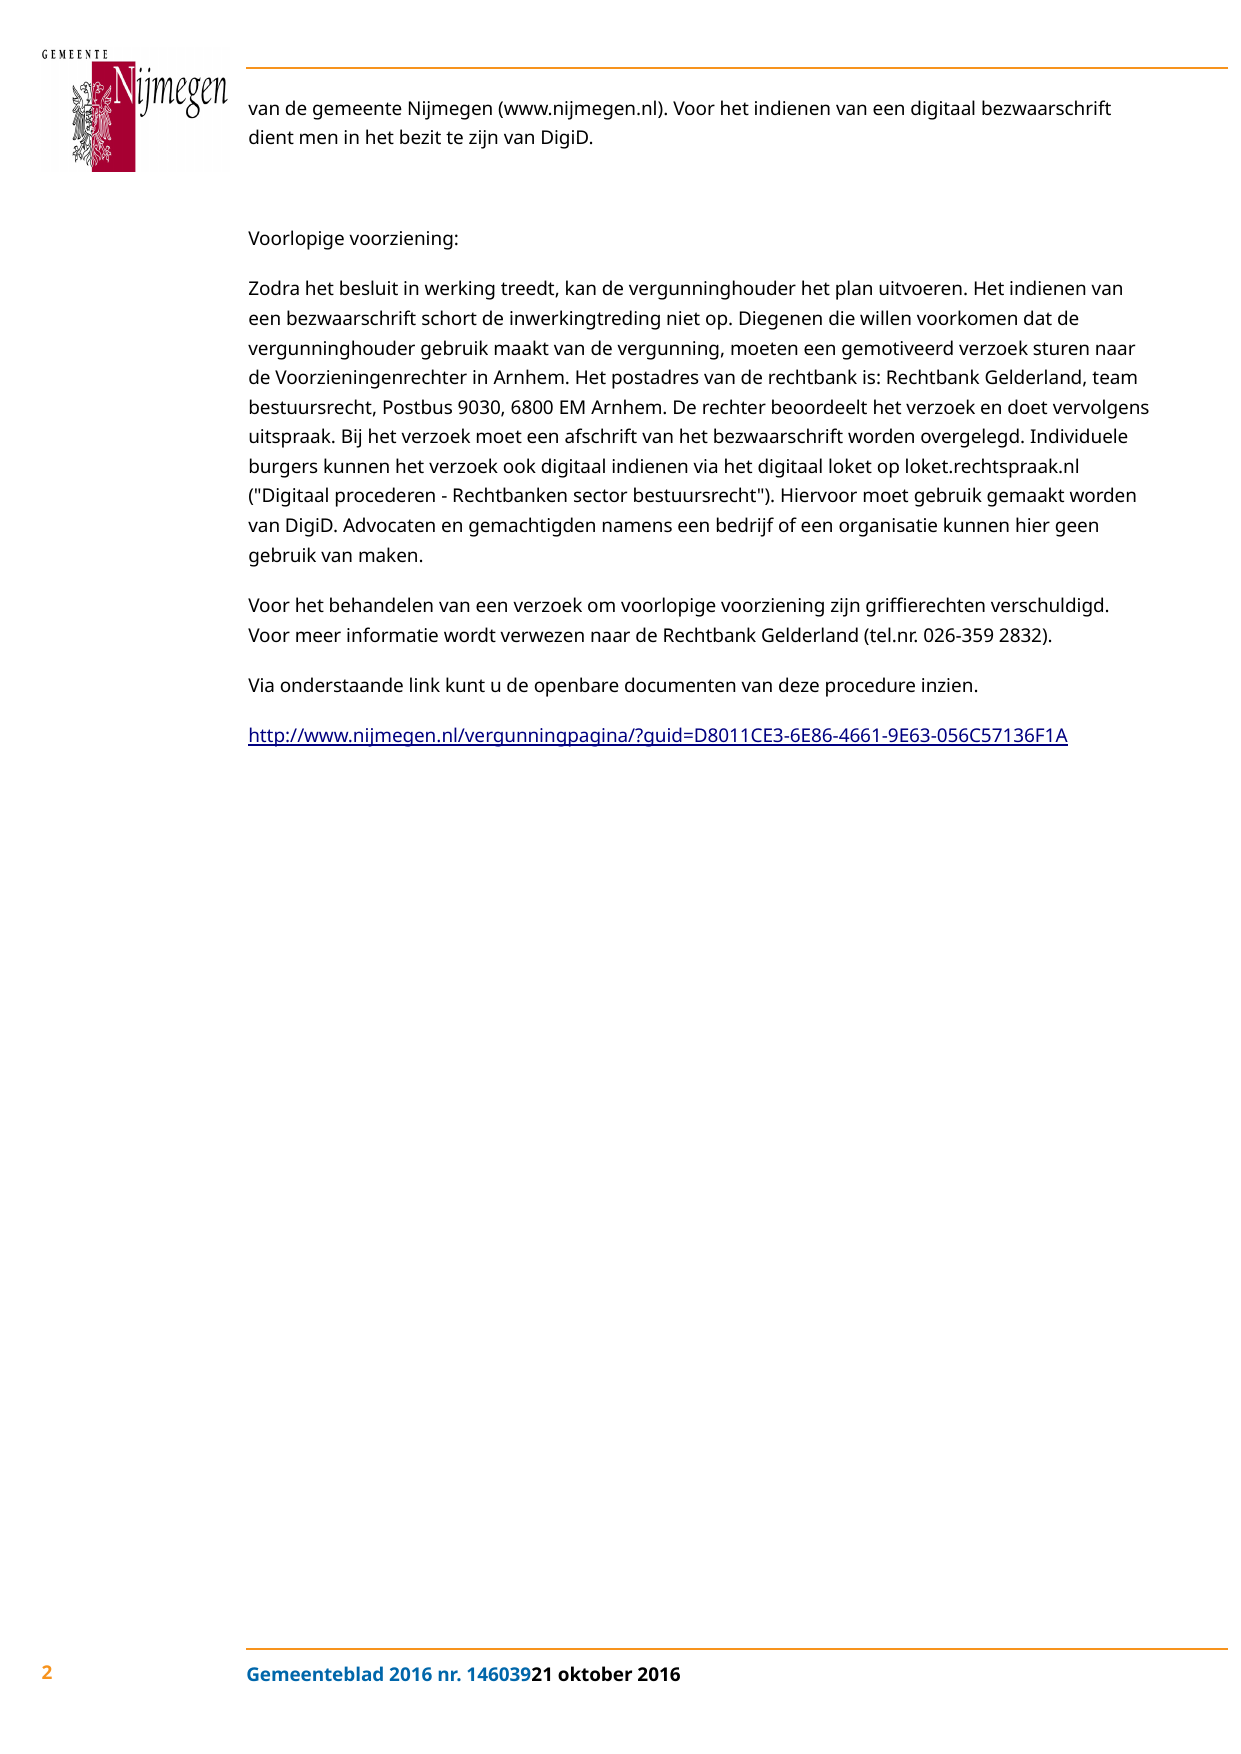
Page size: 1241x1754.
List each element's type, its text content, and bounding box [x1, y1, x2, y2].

text Via onderstaande link kunt u de openbare documenten van deze procedure inzien. [248, 672, 1152, 698]
text http://www.nijmegen.nl/vergunningpagina/?guid=D8011CE3-6E86-4661-9E63-056C57136F1A [248, 723, 1152, 748]
text van de gemeente Nijmegen (www.nijmegen.nl). Voor het indienen van een digitaal bezwaarschrift dient men in het bezit te zijn van DigiD. [248, 95, 1152, 150]
text Zodra het besluit in werking treedt, kan de vergunninghouder het plan uitvoeren. Het indienen van een bezwaarschrift schort de inwerkingtreding niet op. Diegenen die willen voorkomen dat de vergunninghouder gebruik maakt van de vergunning, moeten een gemotiveerd verzoek sturen naar de Voorzieningenrechter in Arnhem. Het postadres van de rechtbank is: Rechtbank Gelderland, team bestuursrecht, Postbus 9030, 6800 EM Arnhem. De rechter beoordeelt het verzoek en doet vervolgens uitspraak. Bij het verzoek moet een afschrift van het bezwaarschrift worden overgelegd. Individuele burgers kunnen het verzoek ook digitaal indienen via het digitaal loket op loket.rechtspraak.nl ("Digitaal procederen - Rechtbanken sector bestuursrecht"). Hiervoor moet gebruik gemaakt worden van DigiD. Advocaten en gemachtigden namens een bedrijf of een organisatie kunnen hier geen gebruik van maken. [248, 276, 1152, 568]
text Voor het behandelen van een verzoek om voorlopige voorziening zijn griffierechten verschuldigd. Voor meer informatie wordt verwezen naar de Rechtbank Gelderland (tel.nr. 026-359 2832). [248, 592, 1152, 648]
picture [41, 47, 231, 172]
text Voorlopige voorziening: [248, 225, 1152, 251]
